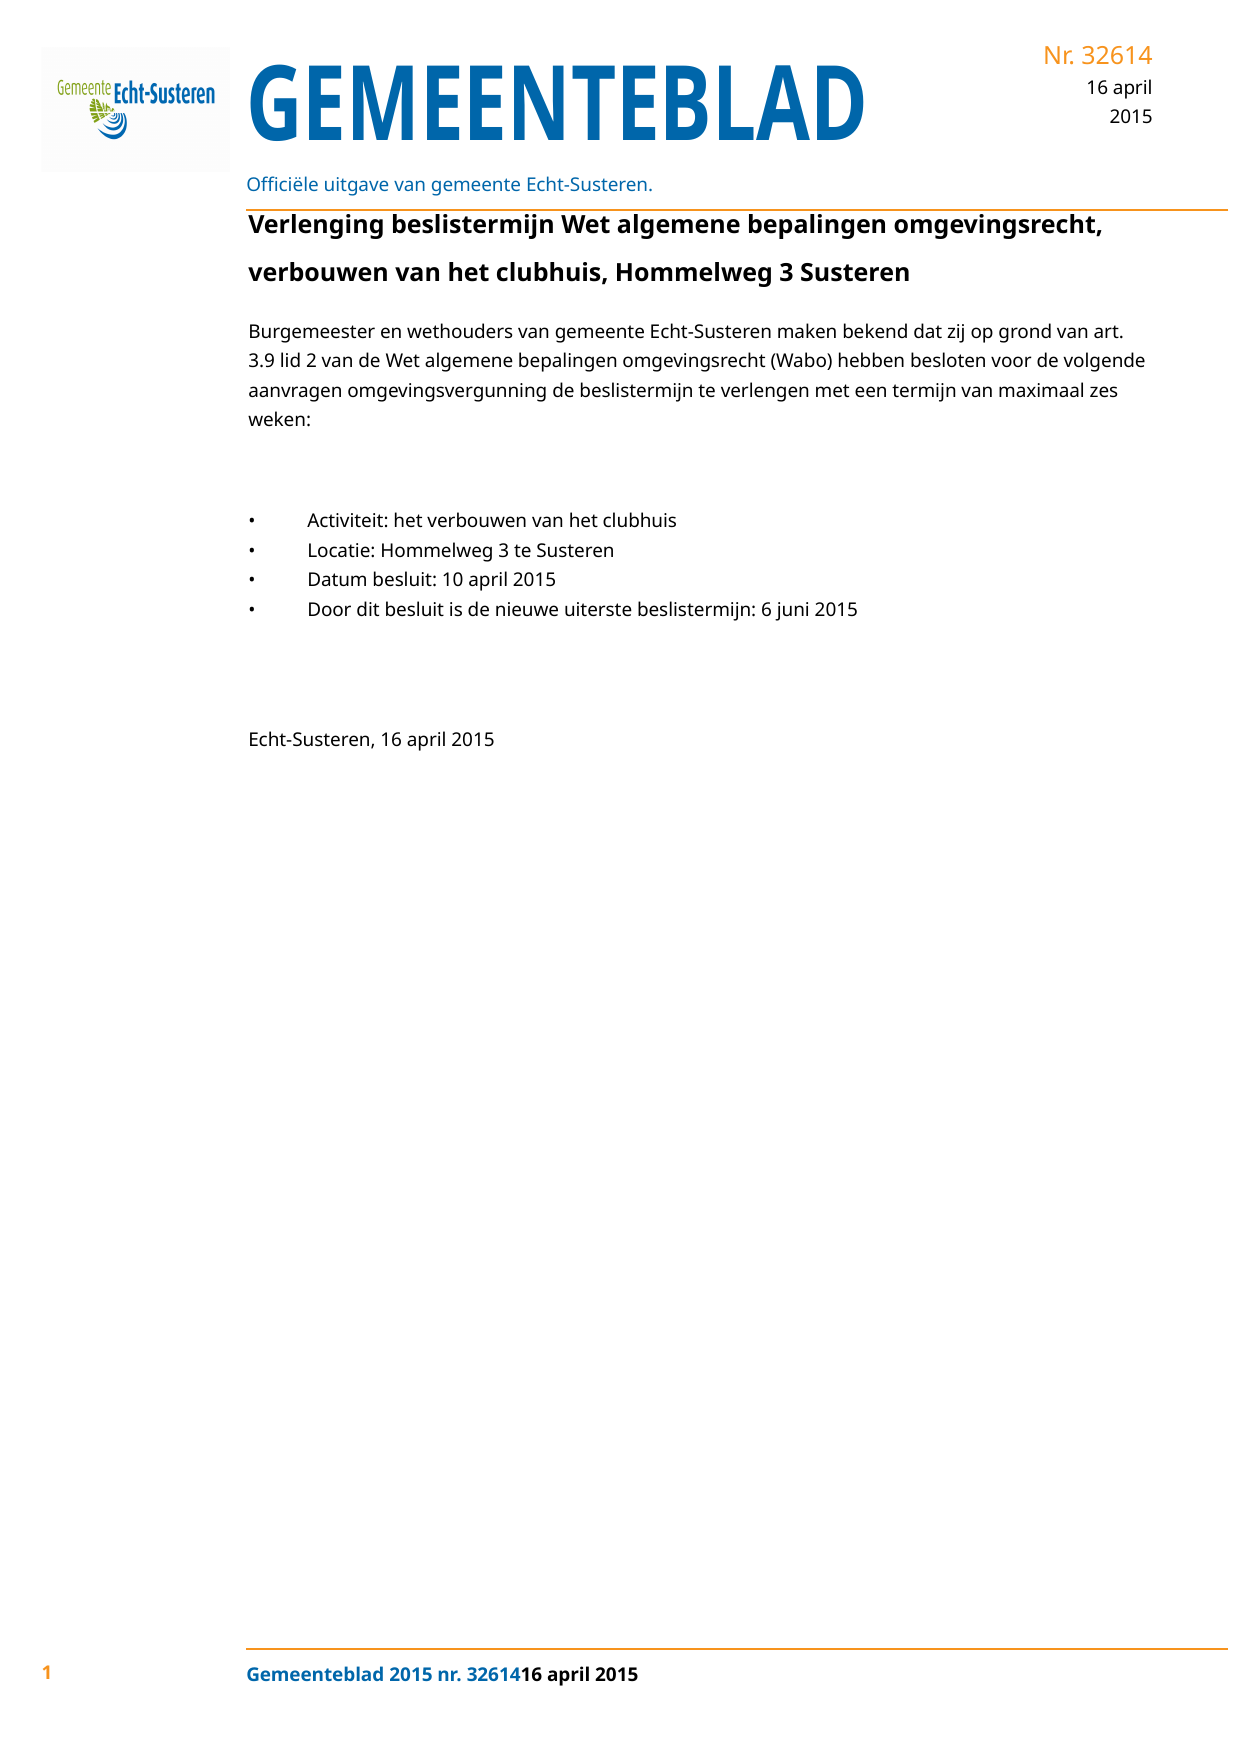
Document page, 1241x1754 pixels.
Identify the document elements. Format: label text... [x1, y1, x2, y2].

text Verlenging beslistermijn Wet algemene bepalingen omgevingsrecht, verbouwen van het clubhuis, Hommelweg 3 Susteren [248, 211, 1152, 288]
list Datum besluit: 10 april 2015 [248, 567, 1152, 592]
list Locatie: Hommelweg 3 te Susteren [248, 537, 1152, 563]
text Echt-Susteren, 16 april 2015 [248, 727, 1152, 752]
picture [41, 47, 231, 172]
list Activiteit: het verbouwen van het clubhuis [248, 507, 1152, 533]
list Door dit besluit is de nieuwe uiterste beslistermijn: 6 juni 2015 [248, 596, 1152, 622]
text Burgemeester en wethouders van gemeente Echt-Susteren maken bekend dat zij op grond van art. 3.9 lid 2 van de Wet algemene bepalingen omgevingsrecht (Wabo) hebben besloten voor de volgende aanvragen omgevingsvergunning de beslistermijn te verlengen met een termijn van maximaal zes weken: [248, 318, 1152, 432]
